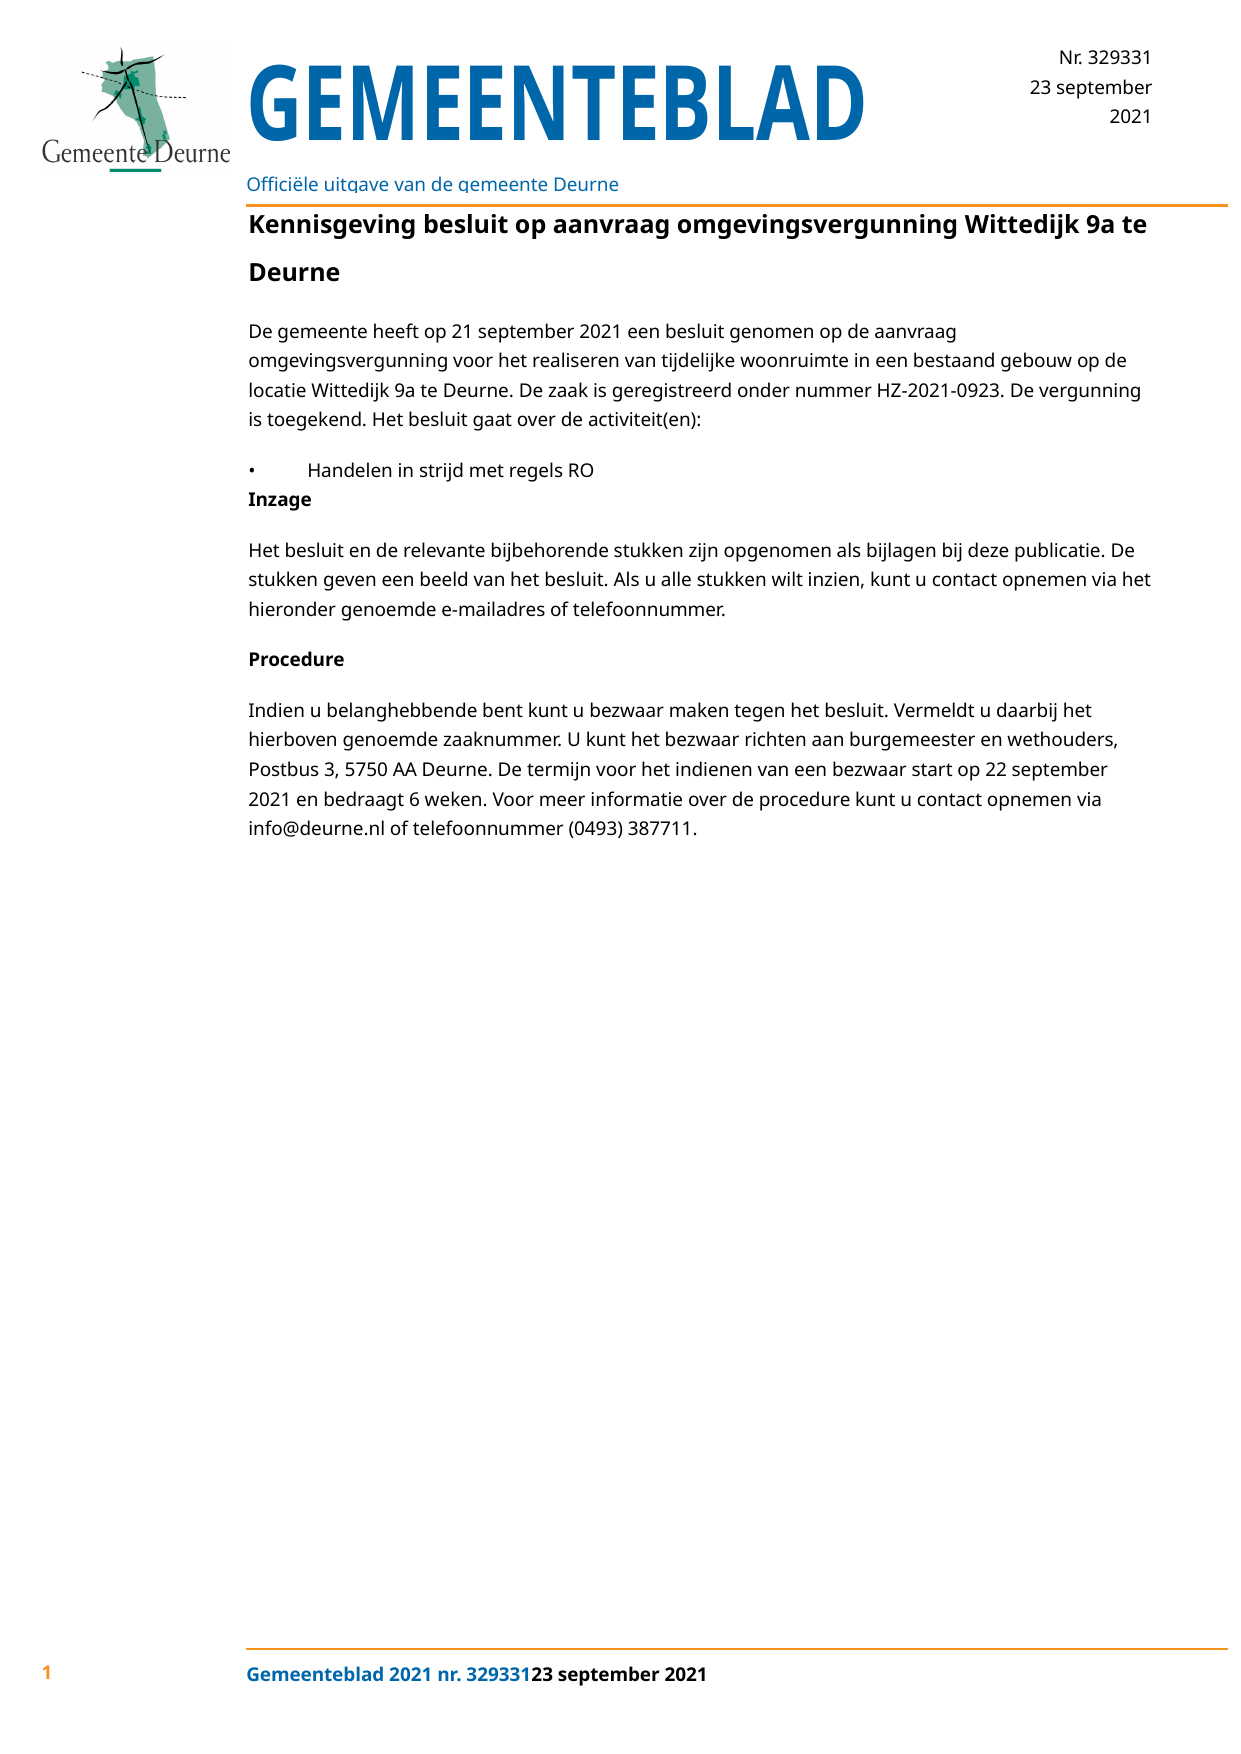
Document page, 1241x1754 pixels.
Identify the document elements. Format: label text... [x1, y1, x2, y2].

text Indien u belanghebbende bent kunt u bezwaar maken tegen het besluit. Vermeldt u daarbij het hierboven genoemde zaaknummer. U kunt het bezwaar richten aan burgemeester en wethouders, Postbus 3, 5750 AA Deurne. De termijn voor het indienen van een bezwaar start op 22 september 2021 en bedraagt 6 weken. Voor meer informatie over de procedure kunt u contact opnemen via info@deurne.nl of telefoonnummer (0493) 387711. [248, 697, 1152, 841]
picture [41, 47, 231, 172]
list Handelen in strijd met regels RO [248, 457, 1152, 483]
text Inzage [248, 487, 1152, 512]
text Het besluit en de relevante bijbehorende stukken zijn opgenomen als bijlagen bij deze publicatie. De stukken geven een beeld van het besluit. Als u alle stukken wilt inzien, kunt u contact opnemen via het hieronder genoemde e-mailadres of telefoonnummer. [248, 537, 1152, 622]
text Procedure [248, 647, 1152, 672]
text Kennisgeving besluit op aanvraag omgevingsvergunning Wittedijk 9a te Deurne [248, 207, 1152, 288]
text De gemeente heeft op 21 september 2021 een besluit genomen op de aanvraag omgevingsvergunning voor het realiseren van tijdelijke woonruimte in een bestaand gebouw op de locatie Wittedijk 9a te Deurne. De zaak is geregistreerd onder nummer HZ-2021-0923. De vergunning is toegekend. Het besluit gaat over de activiteit(en): [248, 318, 1152, 432]
